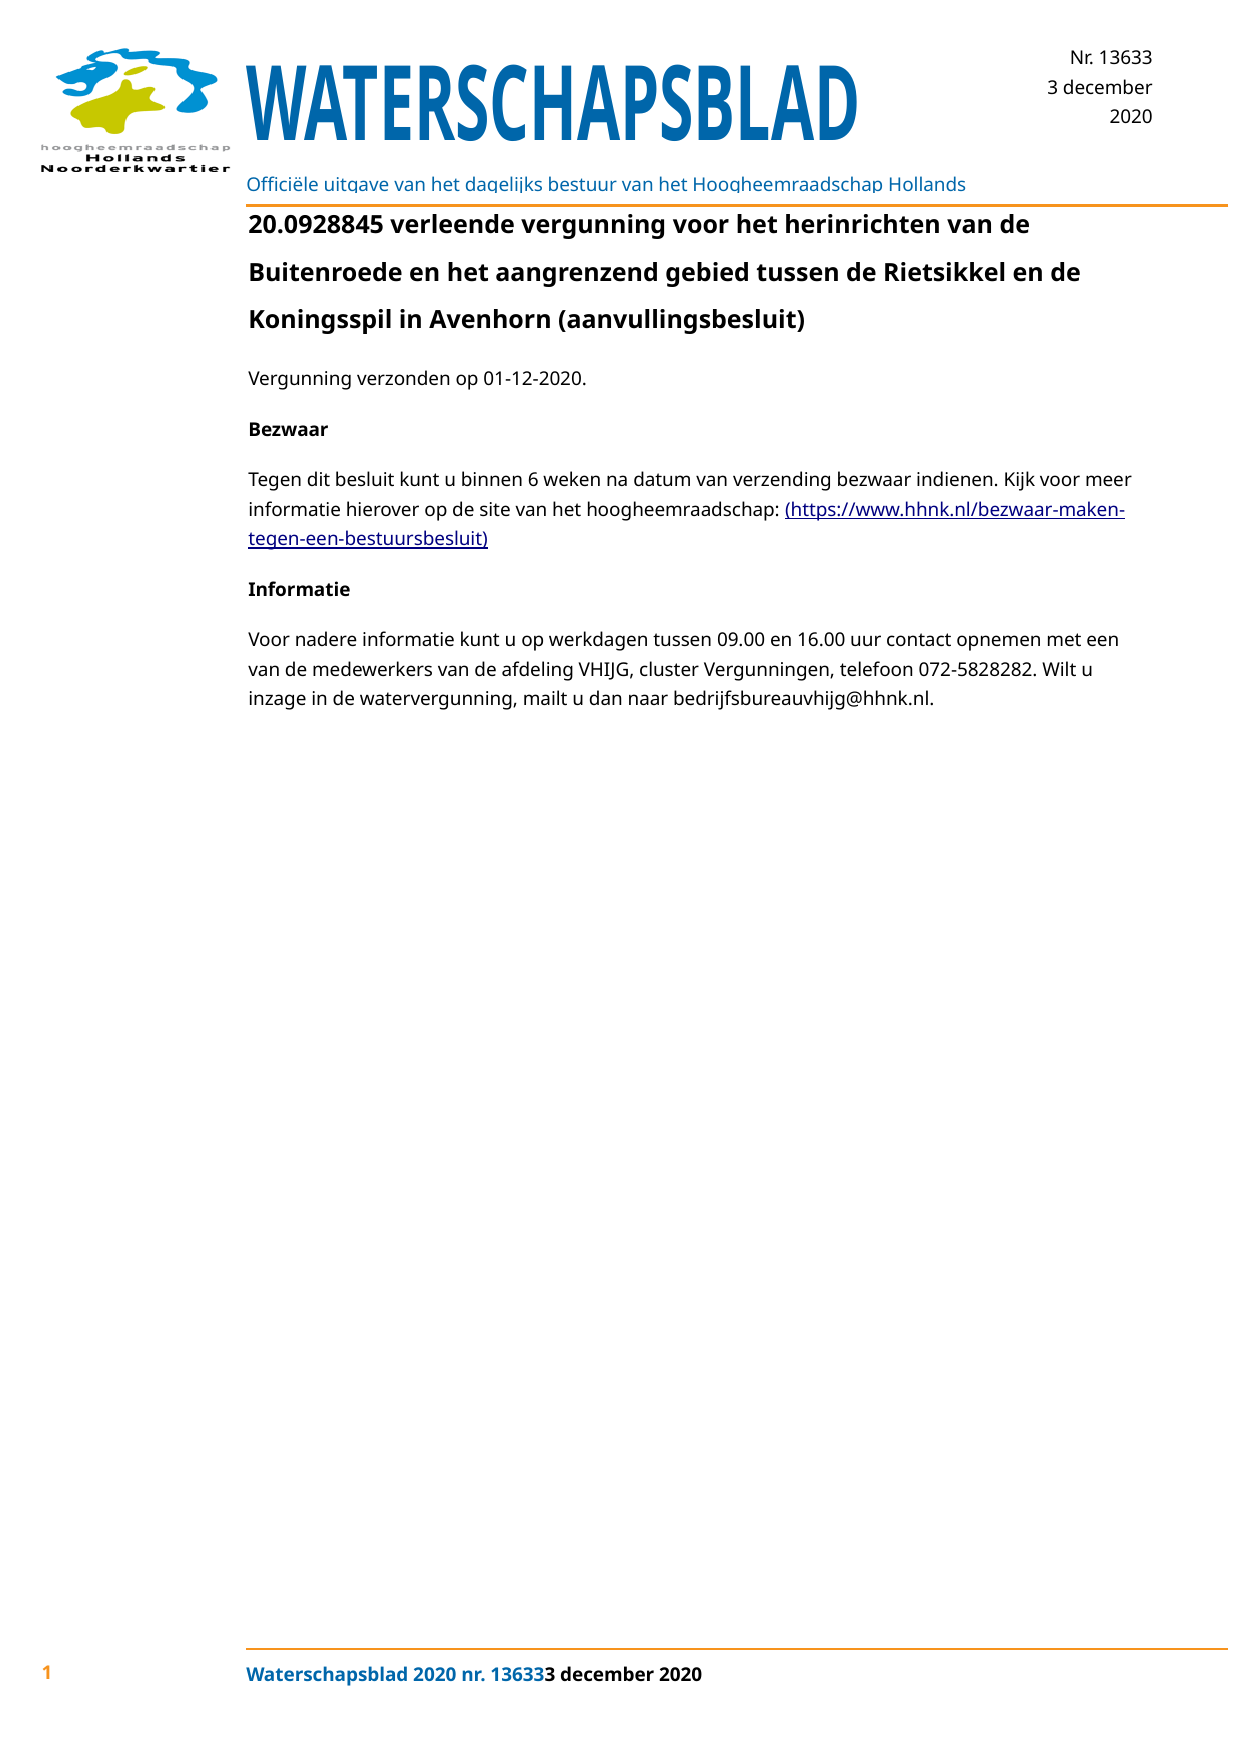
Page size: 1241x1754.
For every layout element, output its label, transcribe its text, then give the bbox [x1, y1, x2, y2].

text Bezwaar [248, 416, 1152, 442]
text Voor nadere informatie kunt u op werkdagen tussen 09.00 en 16.00 uur contact opnemen met een van de medewerkers van de afdeling VHIJG, cluster Vergunningen, telefoon 072-5828282. Wilt u inzage in de watervergunning, mailt u dan naar bedrijfsbureauvhijg@hhnk.nl. [248, 626, 1152, 711]
text Vergunning verzonden op 01-12-2020. [248, 366, 1152, 391]
text Tegen dit besluit kunt u binnen 6 weken na datum van verzending bezwaar indienen. Kijk voor meer informatie hierover op de site van het hoogheemraadschap: (https://www.hhnk.nl/bezwaar-maken-tegen-een-bestuursbesluit) [248, 466, 1152, 551]
text Informatie [248, 576, 1152, 602]
text 20.0928845 verleende vergunning voor het herinrichten van de Buitenroede en het aangrenzend gebied tussen de Rietsikkel en de Koningsspil in Avenhorn (aanvullingsbesluit) [248, 207, 1152, 336]
picture [41, 47, 231, 172]
